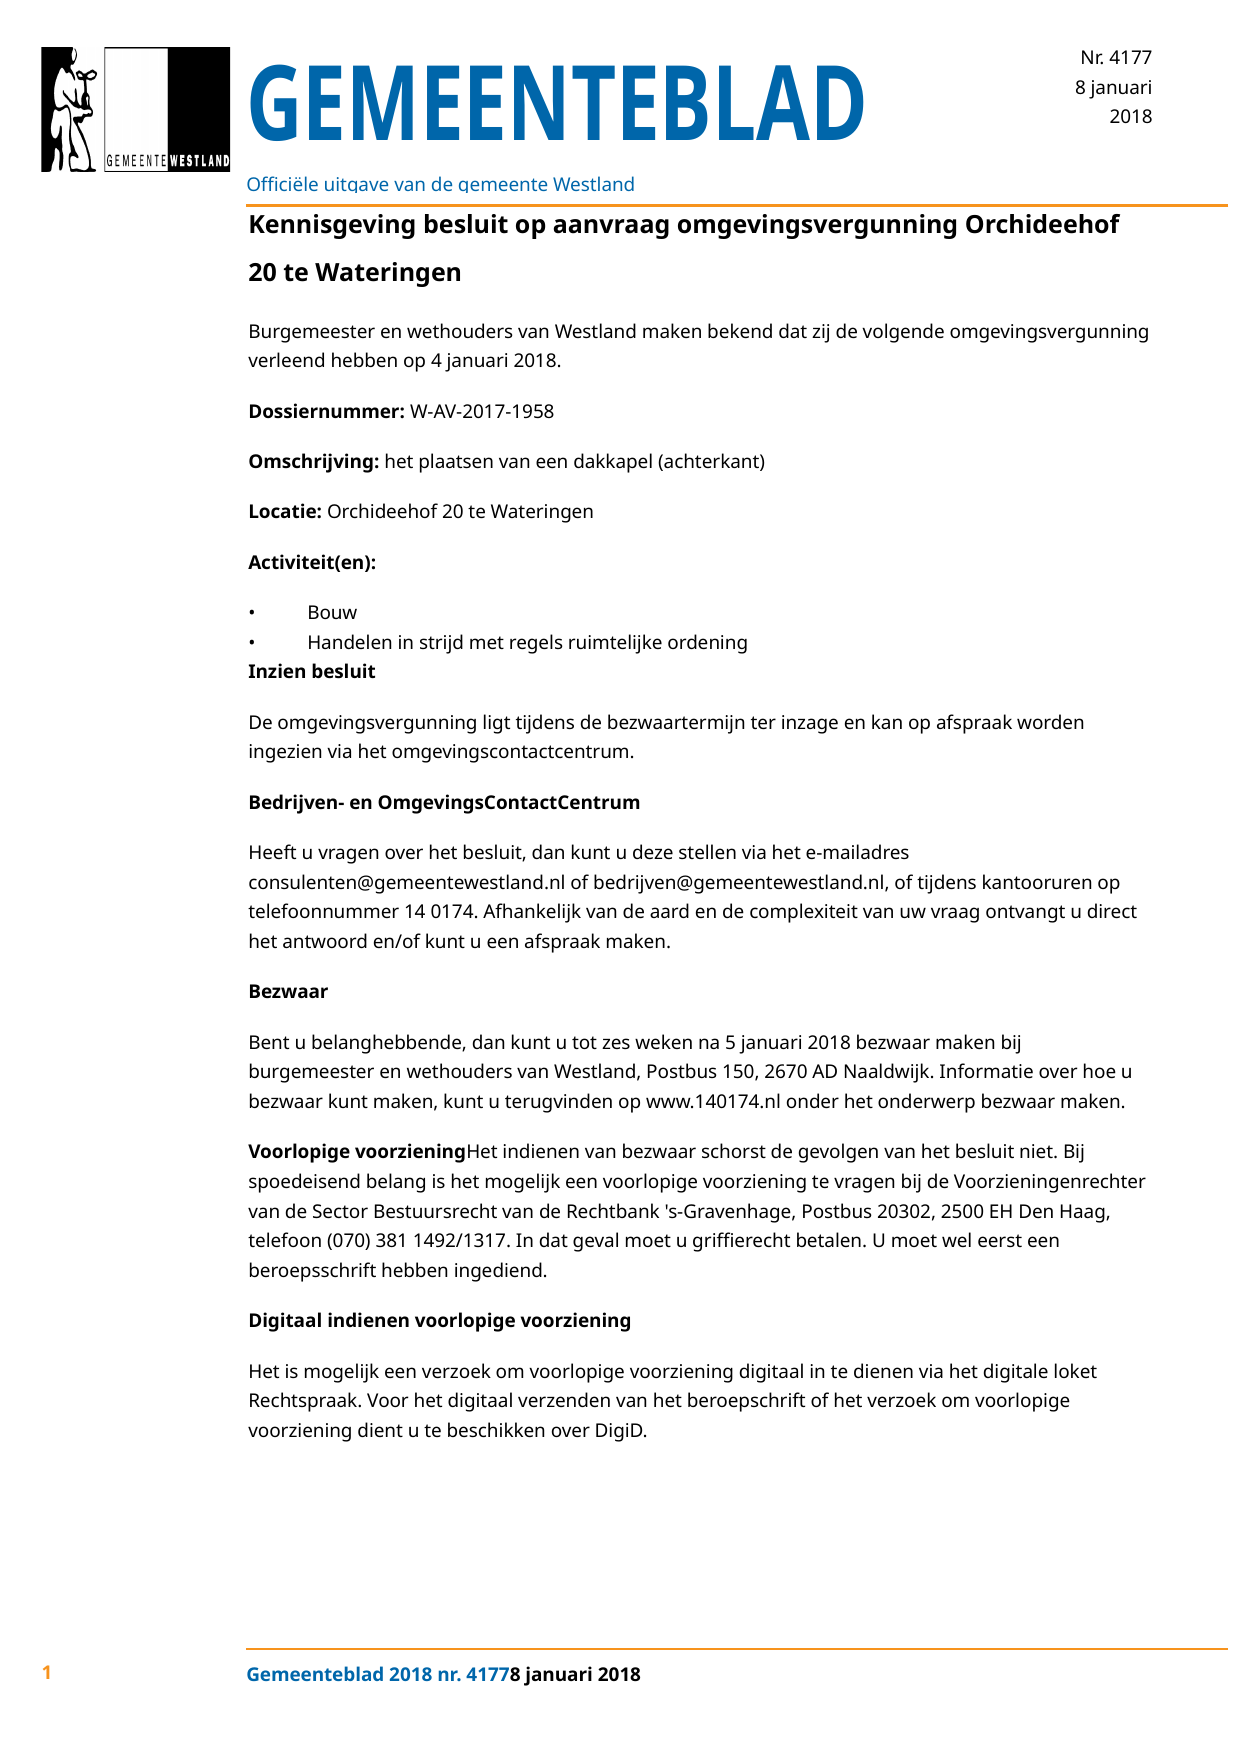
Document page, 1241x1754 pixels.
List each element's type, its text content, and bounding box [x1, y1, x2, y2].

text Locatie: Orchideehof 20 te Wateringen [248, 499, 1152, 524]
text Dossiernummer: W-AV-2017-1958 [248, 398, 1152, 424]
list Handelen in strijd met regels ruimtelijke ordening [248, 629, 1152, 655]
text Omschrijving: het plaatsen van een dakkapel (achterkant) [248, 448, 1152, 474]
text Het is mogelijk een verzoek om voorlopige voorziening digitaal in te dienen via het digitale loket Rechtspraak. Voor het digitaal verzenden van het beroepschrift of het verzoek om voorlopige voorziening dient u te beschikken over DigiD. [248, 1358, 1152, 1443]
text Heeft u vragen over het besluit, dan kunt u deze stellen via het e-mailadres consulenten@gemeentewestland.nl of bedrijven@gemeentewestland.nl, of tijdens kantooruren op telefoonnummer 14 0174. Afhankelijk van de aard en de complexiteit van uw vraag ontvangt u direct het antwoord en/of kunt u een afspraak maken. [248, 839, 1152, 954]
text Inzien besluit [248, 659, 1152, 684]
picture [41, 47, 231, 172]
text De omgevingsvergunning ligt tijdens de bezwaartermijn ter inzage en kan op afspraak worden ingezien via het omgevingscontactcentrum. [248, 709, 1152, 764]
text Bedrijven- en OmgevingsContactCentrum [248, 789, 1152, 815]
text Burgemeester en wethouders van Westland maken bekend dat zij de volgende omgevingsvergunning verleend hebben op 4 januari 2018. [248, 318, 1152, 373]
text Bezwaar [248, 979, 1152, 1004]
text Digitaal indienen voorlopige voorziening [248, 1307, 1152, 1333]
text Bent u belanghebbende, dan kunt u tot zes weken na 5 januari 2018 bezwaar maken bij burgemeester en wethouders van Westland, Postbus 150, 2670 AD Naaldwijk. Informatie over hoe u bezwaar kunt maken, kunt u terugvinden op www.140174.nl onder het onderwerp bezwaar maken. [248, 1029, 1152, 1114]
text Voorlopige voorzieningHet indienen van bezwaar schorst de gevolgen van het besluit niet. Bij spoedeisend belang is het mogelijk een voorlopige voorziening te vragen bij de Voorzieningenrechter van de Sector Bestuursrecht van de Rechtbank 's-Gravenhage, Postbus 20302, 2500 EH Den Haag, telefoon (070) 381 1492/1317. In dat geval moet u griffierecht betalen. U moet wel eerst een beroepsschrift hebben ingediend. [248, 1139, 1152, 1283]
text Kennisgeving besluit op aanvraag omgevingsvergunning Orchideehof 20 te Wateringen [248, 207, 1152, 288]
text Activiteit(en): [248, 549, 1152, 575]
list Bouw [248, 599, 1152, 625]
